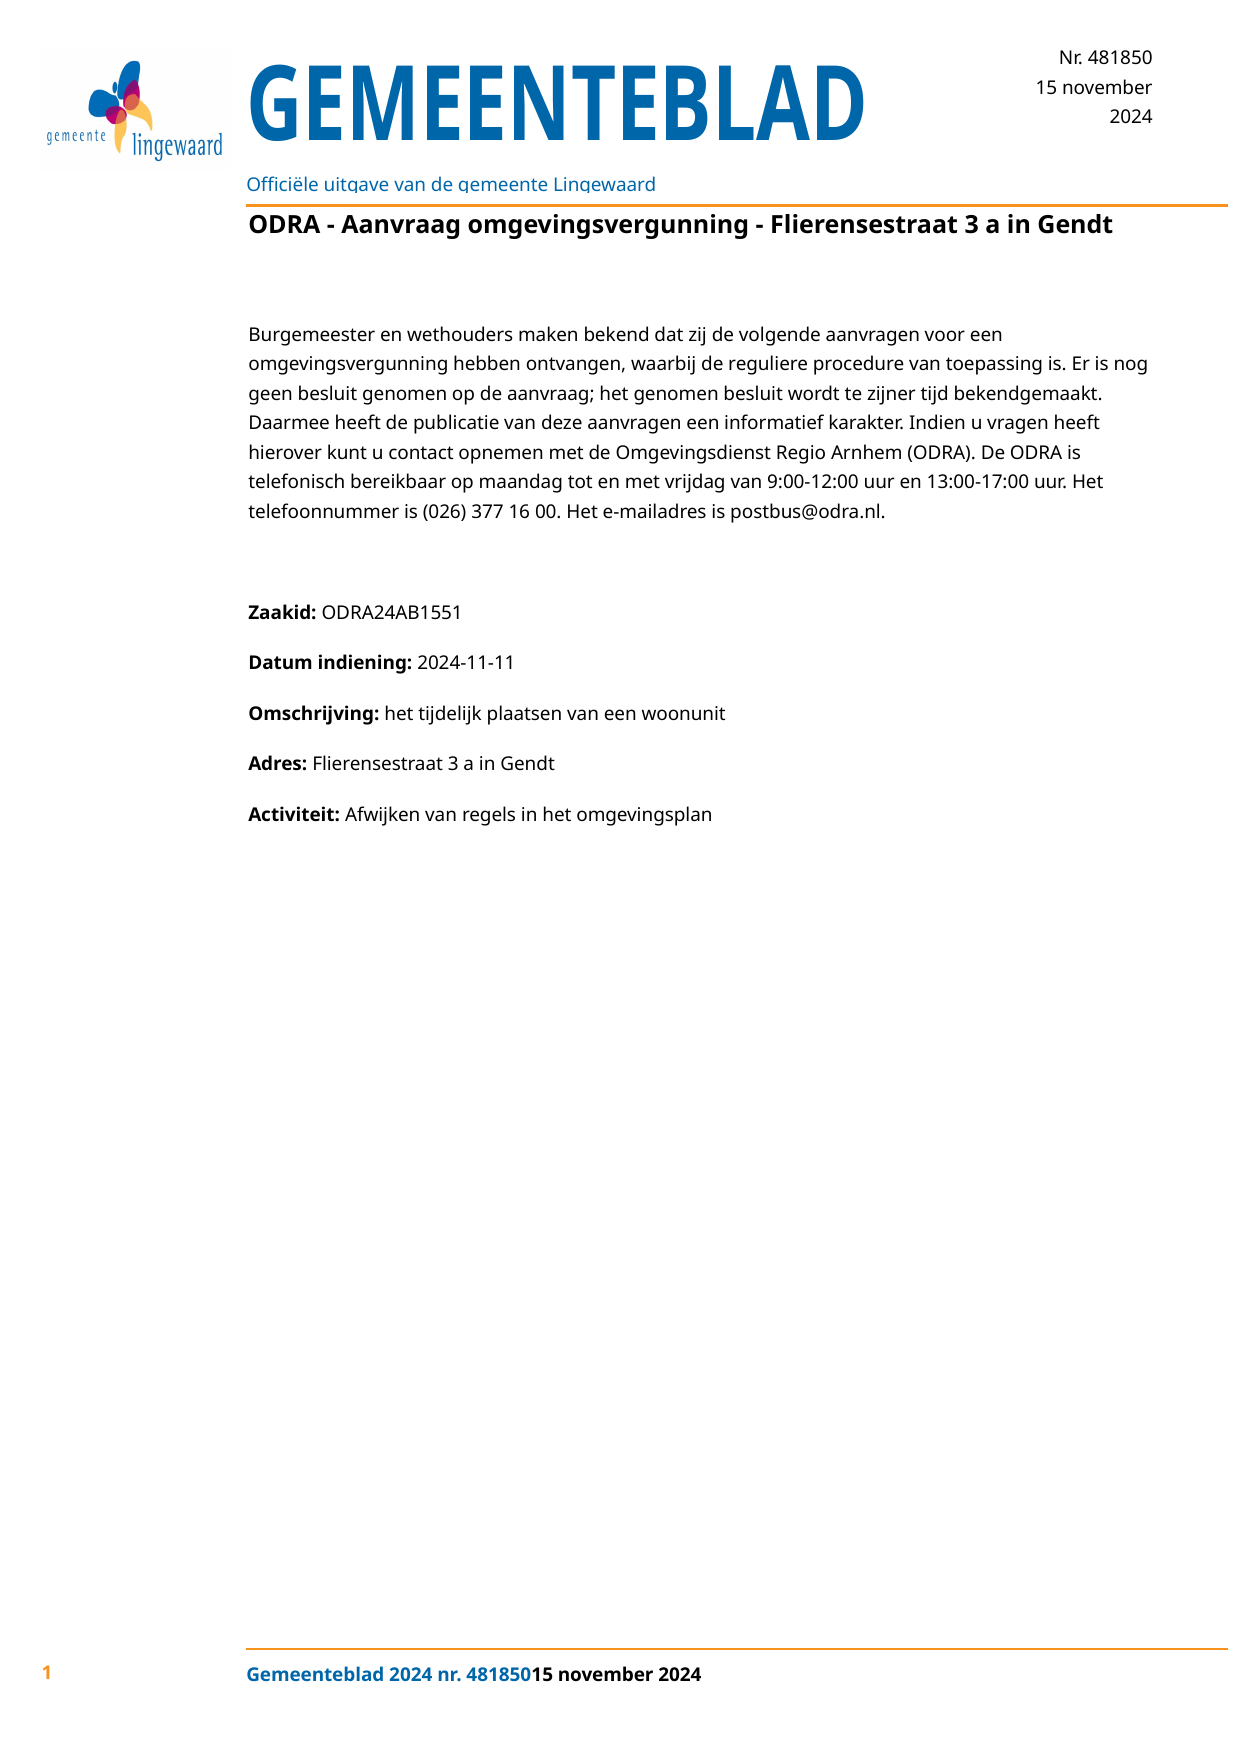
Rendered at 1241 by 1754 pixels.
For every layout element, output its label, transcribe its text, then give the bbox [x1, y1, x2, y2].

text Datum indiening: 2024-11-11 [248, 649, 1152, 675]
text Zaakid: ODRA24AB1551 [248, 599, 1152, 625]
text Activiteit: Afwijken van regels in het omgevingsplan [248, 801, 1152, 826]
text ODRA - Aanvraag omgevingsvergunning - Flierensestraat 3 a in Gendt [248, 207, 1152, 241]
picture [41, 47, 231, 172]
text Burgemeester en wethouders maken bekend dat zij de volgende aanvragen voor een omgevingsvergunning hebben ontvangen, waarbij de reguliere procedure van toepassing is. Er is nog geen besluit genomen op de aanvraag; het genomen besluit wordt te zijner tijd bekendgemaakt. Daarmee heeft de publicatie van deze aanvragen een informatief karakter. Indien u vragen heeft hierover kunt u contact opnemen met de Omgevingsdienst Regio Arnhem (ODRA). De ODRA is telefonisch bereikbaar op maandag tot en met vrijdag van 9:00-12:00 uur en 13:00-17:00 uur. Het telefoonnummer is (026) 377 16 00. Het e-mailadres is postbus@odra.nl. [248, 321, 1152, 524]
text Adres: Flierensestraat 3 a in Gendt [248, 750, 1152, 776]
text Omschrijving: het tijdelijk plaatsen van een woonunit [248, 700, 1152, 726]
